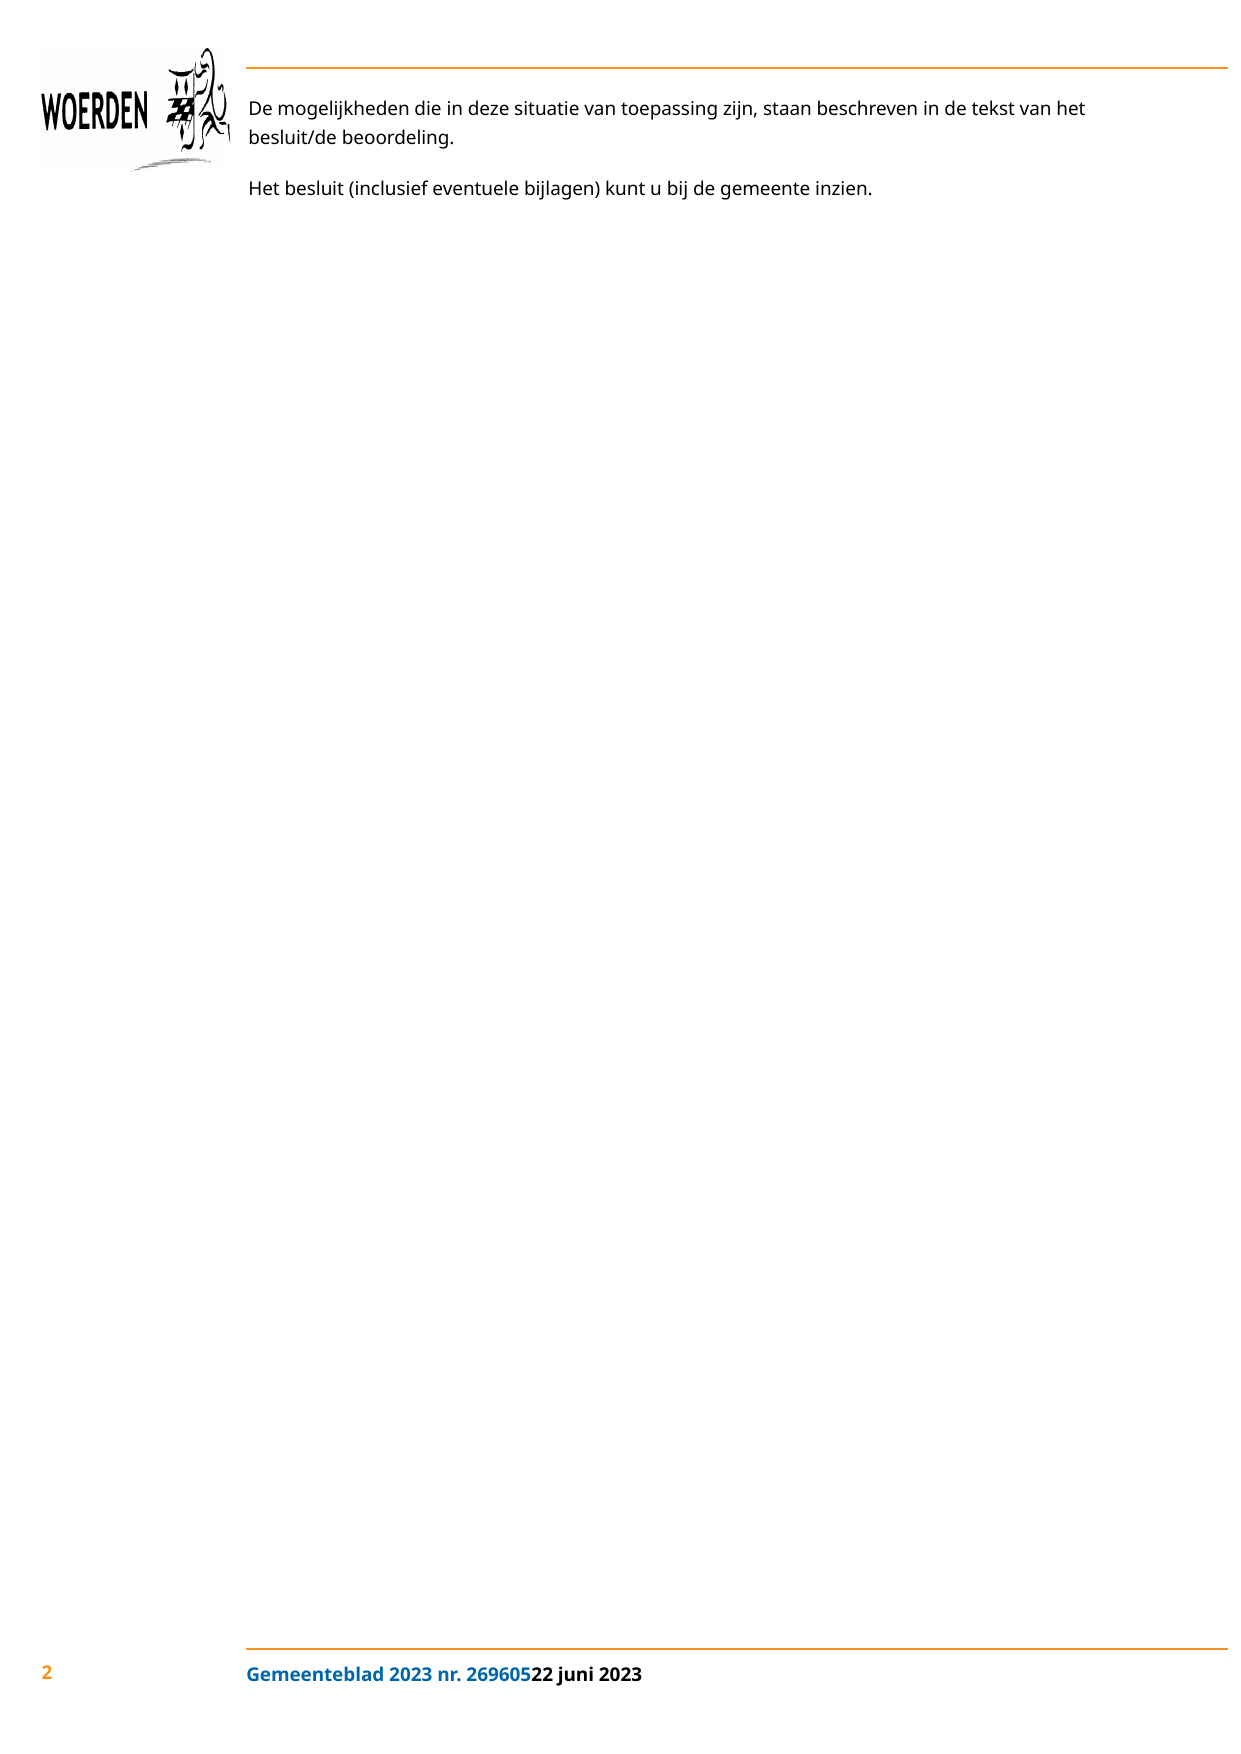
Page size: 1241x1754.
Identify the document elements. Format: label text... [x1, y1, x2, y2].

text De mogelijkheden die in deze situatie van toepassing zijn, staan beschreven in de tekst van het besluit/de beoordeling. [248, 95, 1152, 150]
text Het besluit (inclusief eventuele bijlagen) kunt u bij de gemeente inzien. [248, 175, 1152, 201]
picture [41, 47, 231, 172]
